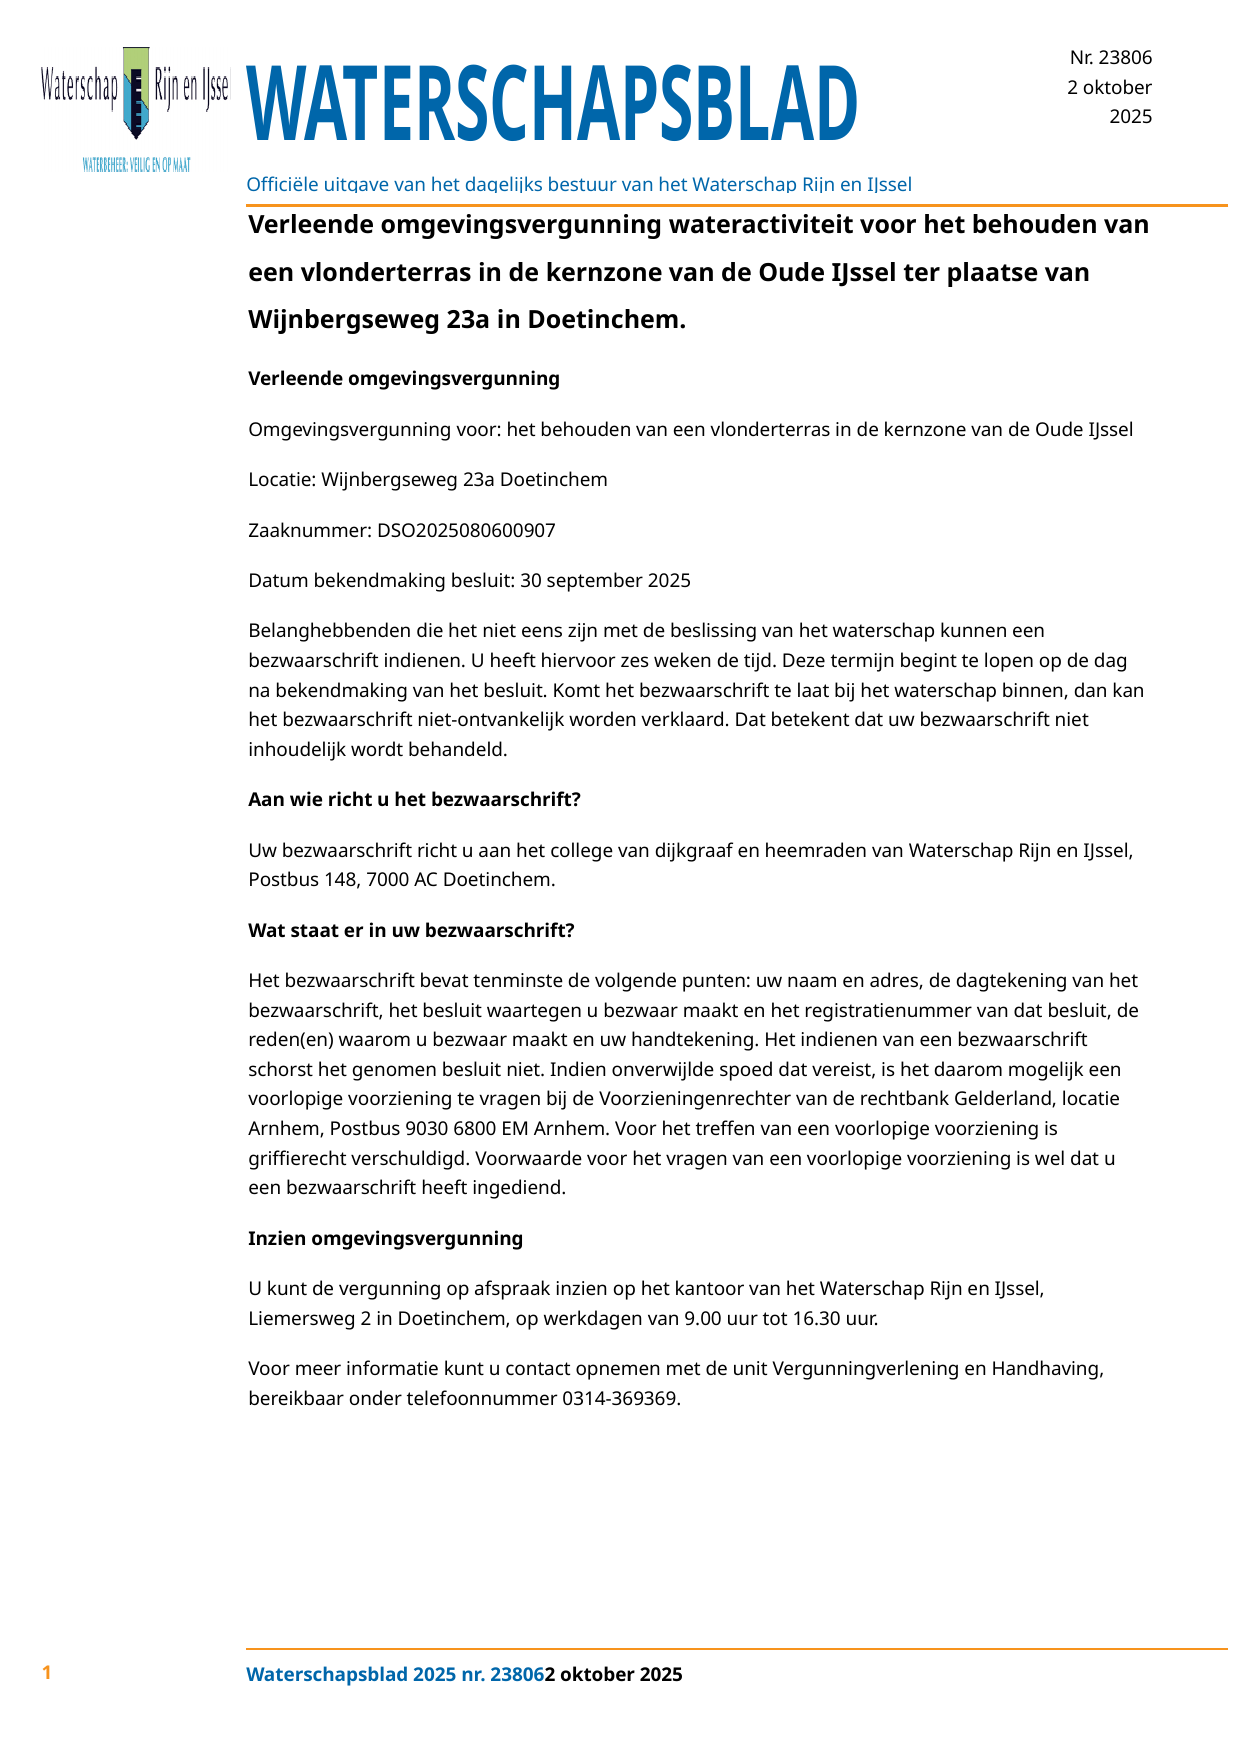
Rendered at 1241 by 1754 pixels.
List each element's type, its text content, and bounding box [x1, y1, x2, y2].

text Datum bekendmaking besluit: 30 september 2025 [248, 567, 1152, 593]
text Verleende omgevingsvergunning [248, 366, 1152, 391]
picture [41, 47, 231, 172]
text Uw bezwaarschrift richt u aan het college van dijkgraaf en heemraden van Waterschap Rijn en IJssel, Postbus 148, 7000 AC Doetinchem. [248, 837, 1152, 892]
text Locatie: Wijnbergseweg 23a Doetinchem [248, 466, 1152, 492]
text Omgevingsvergunning voor: het behouden van een vlonderterras in de kernzone van de Oude IJssel [248, 416, 1152, 442]
text Inzien omgevingsvergunning [248, 1225, 1152, 1250]
text Zaaknummer: DSO2025080600907 [248, 517, 1152, 542]
text Wat staat er in uw bezwaarschrift? [248, 917, 1152, 942]
text Verleende omgevingsvergunning wateractiviteit voor het behouden van een vlonderterras in de kernzone van de Oude IJssel ter plaatse van Wijnbergseweg 23a in Doetinchem. [248, 207, 1152, 336]
text Voor meer informatie kunt u contact opnemen met de unit Vergunningverlening en Handhaving, bereikbaar onder telefoonnummer 0314-369369. [248, 1355, 1152, 1410]
text Aan wie richt u het bezwaarschrift? [248, 786, 1152, 812]
text U kunt de vergunning op afspraak inzien op het kantoor van het Waterschap Rijn en IJssel, Liemersweg 2 in Doetinchem, op werkdagen van 9.00 uur tot 16.30 uur. [248, 1275, 1152, 1330]
text Belanghebbenden die het niet eens zijn met de beslissing van het waterschap kunnen een bezwaarschrift indienen. U heeft hiervoor zes weken de tijd. Deze termijn begint te lopen op de dag na bekendmaking van het besluit. Komt het bezwaarschrift te laat bij het waterschap binnen, dan kan het bezwaarschrift niet-ontvankelijk worden verklaard. Dat betekent dat uw bezwaarschrift niet inhoudelijk wordt behandeld. [248, 618, 1152, 762]
text Het bezwaarschrift bevat tenminste de volgende punten: uw naam en adres, de dagtekening van het bezwaarschrift, het besluit waartegen u bezwaar maakt en het registratienummer van dat besluit, de reden(en) waarom u bezwaar maakt en uw handtekening. Het indienen van een bezwaarschrift schorst het genomen besluit niet. Indien onverwijlde spoed dat vereist, is het daarom mogelijk een voorlopige voorziening te vragen bij de Voorzieningenrechter van de rechtbank Gelderland, locatie Arnhem, Postbus 9030 6800 EM Arnhem. Voor het treffen van een voorlopige voorziening is griffierecht verschuldigd. Voorwaarde voor het vragen van een voorlopige voorziening is wel dat u een bezwaarschrift heeft ingediend. [248, 967, 1152, 1200]
